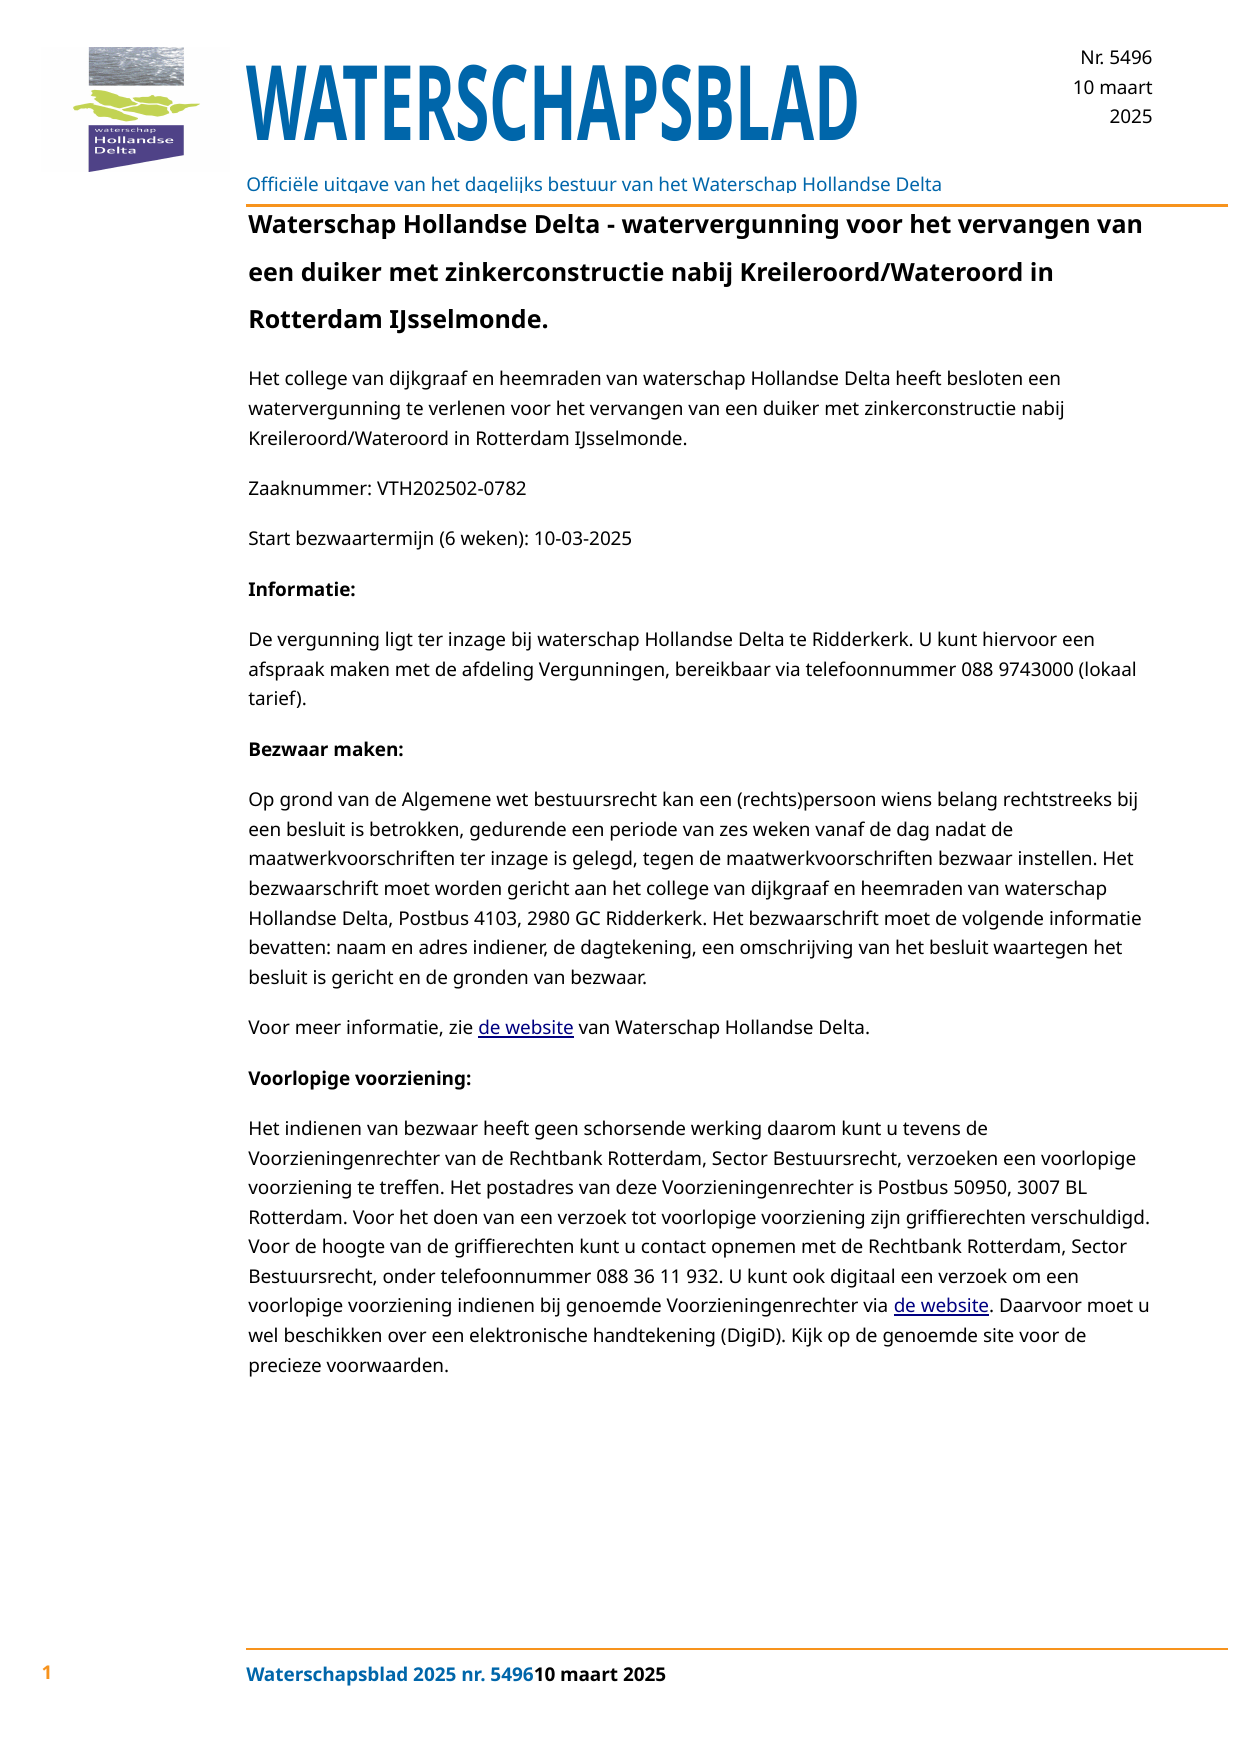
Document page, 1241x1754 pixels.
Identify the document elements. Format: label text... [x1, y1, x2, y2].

text Voorlopige voorziening: [248, 1065, 1152, 1090]
text Zaaknummer: VTH202502-0782 [248, 475, 1152, 501]
text Het college van dijkgraaf en heemraden van waterschap Hollandse Delta heeft besloten een watervergunning te verlenen voor het vervangen van een duiker met zinkerconstructie nabij Kreileroord/Wateroord in Rotterdam IJsselmonde. [248, 366, 1152, 450]
text De vergunning ligt ter inzage bij waterschap Hollandse Delta te Ridderkerk. U kunt hiervoor een afspraak maken met de afdeling Vergunningen, bereikbaar via telefoonnummer 088 9743000 (lokaal tarief). [248, 626, 1152, 711]
text Voor meer informatie, zie de website van Waterschap Hollandse Delta. [248, 1014, 1152, 1040]
text Informatie: [248, 576, 1152, 602]
picture [41, 47, 231, 172]
text Het indienen van bezwaar heeft geen schorsende werking daarom kunt u tevens de Voorzieningenrechter van de Rechtbank Rotterdam, Sector Bestuursrecht, verzoeken een voorlopige voorziening te treffen. Het postadres van deze Voorzieningenrechter is Postbus 50950, 3007 BL Rotterdam. Voor het doen van een verzoek tot voorlopige voorziening zijn griffierechten verschuldigd. Voor de hoogte van de griffierechten kunt u contact opnemen met de Rechtbank Rotterdam, Sector Bestuursrecht, onder telefoonnummer 088 36 11 932. U kunt ook digitaal een verzoek om een voorlopige voorziening indienen bij genoemde Voorzieningenrechter via de website. Daarvoor moet u wel beschikken over een elektronische handtekening (DigiD). Kijk op de genoemde site voor de precieze voorwaarden. [248, 1115, 1152, 1377]
text Op grond van de Algemene wet bestuursrecht kan een (rechts)persoon wiens belang rechtstreeks bij een besluit is betrokken, gedurende een periode van zes weken vanaf de dag nadat de maatwerkvoorschriften ter inzage is gelegd, tegen de maatwerkvoorschriften bezwaar instellen. Het bezwaarschrift moet worden gericht aan het college van dijkgraaf en heemraden van waterschap Hollandse Delta, Postbus 4103, 2980 GC Ridderkerk. Het bezwaarschrift moet de volgende informatie bevatten: naam en adres indiener, de dagtekening, een omschrijving van het besluit waartegen het besluit is gericht en de gronden van bezwaar. [248, 786, 1152, 989]
text Start bezwaartermijn (6 weken): 10-03-2025 [248, 526, 1152, 551]
text Bezwaar maken: [248, 736, 1152, 762]
text Waterschap Hollandse Delta - watervergunning voor het vervangen van een duiker met zinkerconstructie nabij Kreileroord/Wateroord in Rotterdam IJsselmonde. [248, 207, 1152, 336]
